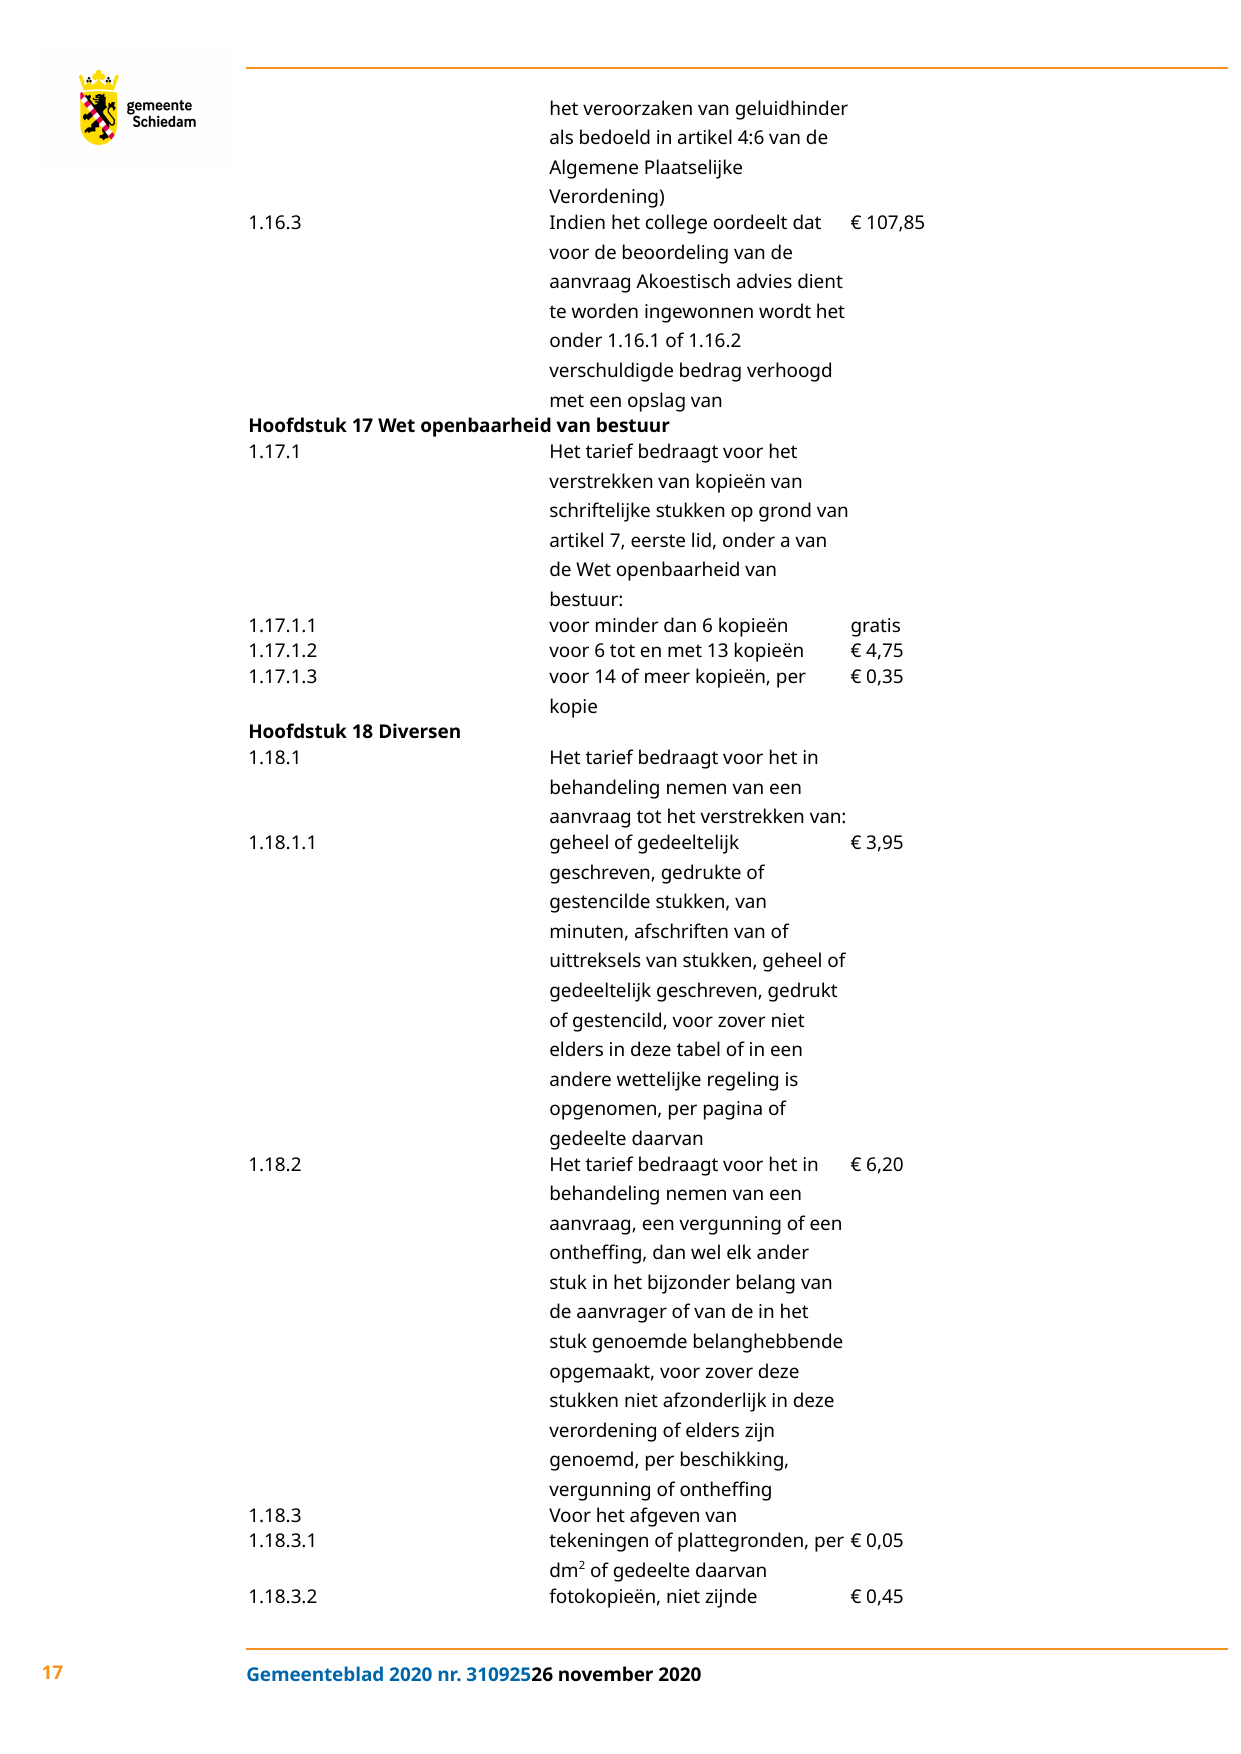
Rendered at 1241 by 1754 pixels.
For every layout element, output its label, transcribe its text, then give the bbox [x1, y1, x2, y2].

table_cell € 6,20 [850, 1151, 1152, 1502]
table_cell geheel of gedeeltelijk geschreven, gedrukte of gestencilde stukken, van minuten, afschriften van of uittreksels van stukken, geheel of gedeeltelijk geschreven, gedrukt of gestencild, voor zover niet elders in deze tabel of in een andere wettelijke regeling is opgenomen, per pagina of gedeelte daarvan [549, 829, 850, 1151]
table_cell 1.18.3.2 [248, 1583, 549, 1609]
table_cell voor minder dan 6 kopieën [549, 612, 850, 638]
table_cell 1.17.1.1 [248, 612, 549, 638]
table_cell Hoofdstuk 18 Diversen [248, 719, 1152, 744]
table_cell [248, 95, 549, 209]
table_cell [850, 438, 1152, 612]
table_cell 1.18.1.1 [248, 829, 549, 1151]
table_cell 1.18.2 [248, 1151, 549, 1502]
table_cell 1.18.3 [248, 1502, 549, 1528]
table_cell Het tarief bedraagt voor het in behandeling nemen van een aanvraag, een vergunning of een ontheffing, dan wel elk ander stuk in het bijzonder belang van de aanvrager of van de in het stuk genoemde belanghebbende opgemaakt, voor zover deze stukken niet afzonderlijk in deze verordening of elders zijn genoemd, per beschikking, vergunning of ontheffing [549, 1151, 850, 1502]
table_cell Hoofdstuk 17 Wet openbaarheid van bestuur [248, 413, 1152, 438]
table_cell voor 14 of meer kopieën, per kopie [549, 663, 850, 719]
table_cell € 4,75 [850, 638, 1152, 663]
table_cell [850, 744, 1152, 829]
table_cell [850, 1502, 1152, 1528]
table_cell € 3,95 [850, 829, 1152, 1151]
table_cell Voor het afgeven van [549, 1502, 850, 1528]
table_cell fotokopieën, niet zijnde [549, 1583, 850, 1609]
table_cell € 0,05 [850, 1528, 1152, 1583]
table_cell Het tarief bedraagt voor het verstrekken van kopieën van schriftelijke stukken op grond van artikel 7, eerste lid, onder a van de Wet openbaarheid van bestuur: [549, 438, 850, 612]
table_cell 1.18.1 [248, 744, 549, 829]
table_cell Indien het college oordeelt dat voor de beoordeling van de aanvraag Akoestisch advies dient te worden ingewonnen wordt het onder 1.16.1 of 1.16.2 verschuldigde bedrag verhoogd met een opslag van [549, 209, 850, 412]
picture [41, 47, 231, 172]
table_cell € 0,35 [850, 663, 1152, 719]
table_cell tekeningen of plattegronden, per dm2 of gedeelte daarvan [549, 1528, 850, 1583]
table_cell voor 6 tot en met 13 kopieën [549, 638, 850, 663]
table_cell 1.17.1 [248, 438, 549, 612]
table_cell het veroorzaken van geluidhinder als bedoeld in artikel 4:6 van de Algemene Plaatselijke Verordening) [549, 95, 850, 209]
table_cell 1.18.3.1 [248, 1528, 549, 1583]
table_cell € 107,85 [850, 209, 1152, 412]
table_cell Het tarief bedraagt voor het in behandeling nemen van een aanvraag tot het verstrekken van: [549, 744, 850, 829]
table_cell [850, 95, 1152, 209]
table_cell gratis [850, 612, 1152, 638]
table_cell € 0,45 [850, 1583, 1152, 1609]
table_cell 1.17.1.3 [248, 663, 549, 719]
table_cell 1.17.1.2 [248, 638, 549, 663]
table_cell 1.16.3 [248, 209, 549, 412]
